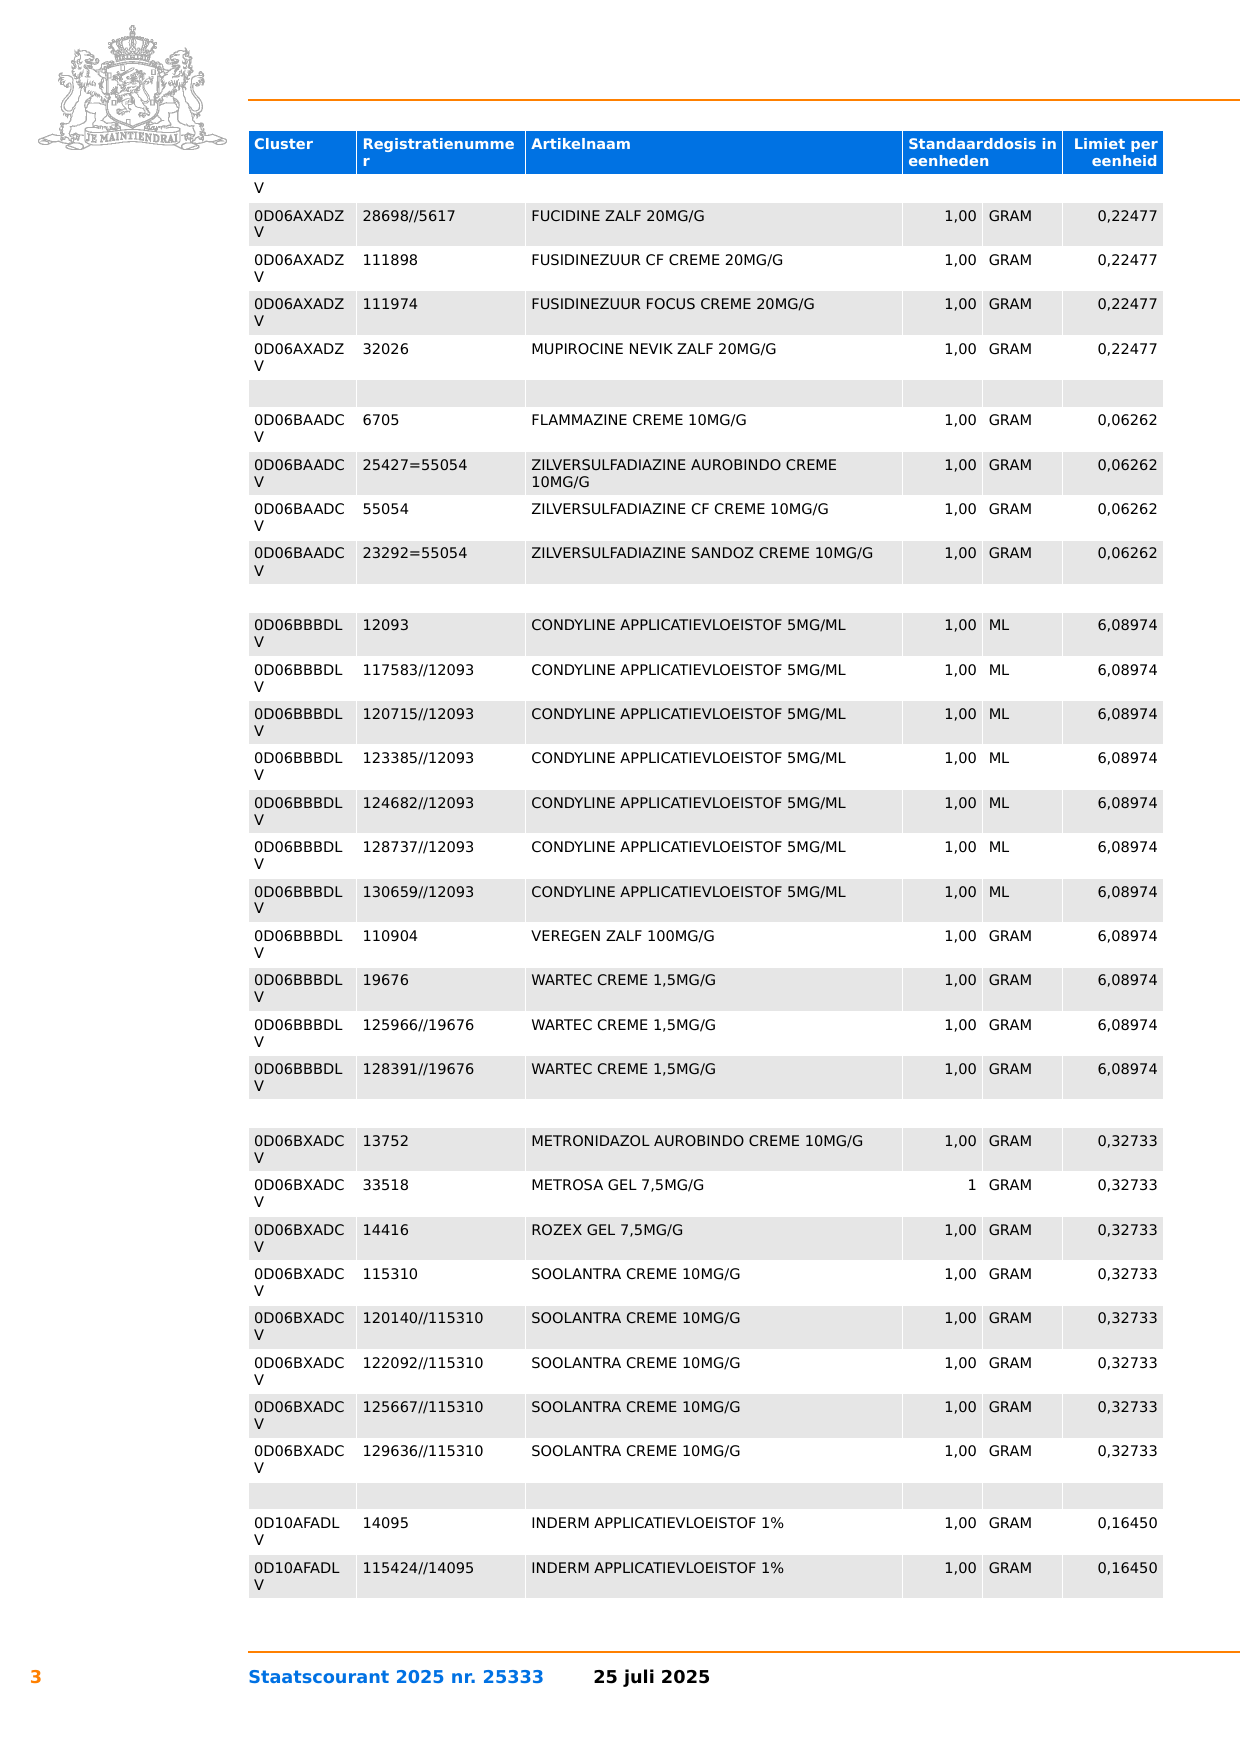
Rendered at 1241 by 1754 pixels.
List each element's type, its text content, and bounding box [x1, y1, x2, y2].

table_cell 125667//115310 [357, 1394, 525, 1438]
table_cell WARTEC CREME 1,5MG/G [526, 968, 902, 1011]
table_cell GRAM [983, 336, 1062, 379]
table_cell 0D06BBBDL V [249, 790, 356, 833]
table_cell 120715//12093 [357, 701, 525, 744]
table_cell [903, 1101, 982, 1127]
table_cell [903, 175, 982, 202]
table_cell GRAM [983, 1510, 1062, 1554]
table_cell [357, 585, 525, 611]
table_header Standaarddosis in eenheden [903, 131, 1062, 174]
table_cell 0D06BAADC V [249, 496, 356, 540]
table_cell 12093 [357, 613, 525, 656]
table_cell 0D06BXADC V [249, 1350, 356, 1393]
table_cell [1063, 380, 1163, 407]
table_cell 0,32733 [1063, 1439, 1163, 1482]
table_cell GRAM [983, 291, 1062, 335]
table_cell 1,00 [903, 1439, 982, 1482]
table_cell 115424//14095 [357, 1555, 525, 1598]
table_cell [983, 175, 1062, 202]
table_cell 123385//12093 [357, 746, 525, 789]
table_cell [357, 1483, 525, 1509]
table_cell CONDYLINE APPLICATIEVLOEISTOF 5MG/ML [526, 657, 902, 700]
table_cell 0,06262 [1063, 452, 1163, 495]
table_cell 6,08974 [1063, 701, 1163, 744]
table_cell INDERM APPLICATIEVLOEISTOF 1% [526, 1510, 902, 1554]
table_cell FUSIDINEZUUR CF CREME 20MG/G [526, 247, 902, 290]
table_cell MUPIROCINE NEVIK ZALF 20MG/G [526, 336, 902, 379]
table_cell 1,00 [903, 336, 982, 379]
table_cell 6,08974 [1063, 790, 1163, 833]
table_cell 0D06AXADZ V [249, 247, 356, 290]
table_cell 0,32733 [1063, 1217, 1163, 1260]
table_cell 1,00 [903, 1510, 982, 1554]
table_cell 6,08974 [1063, 834, 1163, 878]
table_cell 0D06BBBDL V [249, 1056, 356, 1099]
table_cell GRAM [983, 968, 1062, 1011]
table_cell GRAM [983, 1350, 1062, 1393]
table_cell WARTEC CREME 1,5MG/G [526, 1056, 902, 1099]
table_cell 0D06BAADC V [249, 452, 356, 495]
table_cell 130659//12093 [357, 879, 525, 922]
table_cell 6,08974 [1063, 968, 1163, 1011]
table_cell 0,22477 [1063, 247, 1163, 290]
table_cell [1063, 585, 1163, 611]
table_cell 32026 [357, 336, 525, 379]
table_cell [249, 585, 356, 611]
table_cell 0D06BBBDL V [249, 879, 356, 922]
table_cell 23292=55054 [357, 541, 525, 584]
table_cell GRAM [983, 1394, 1062, 1438]
table_cell 1,00 [903, 408, 982, 451]
table_cell [1063, 175, 1163, 202]
table_cell 1,00 [903, 1261, 982, 1304]
table_cell [983, 1483, 1062, 1509]
table_cell 0D06BXADC V [249, 1394, 356, 1438]
table_cell [526, 1101, 902, 1127]
table_cell 128737//12093 [357, 834, 525, 878]
table_cell 0,32733 [1063, 1394, 1163, 1438]
table_cell 0,32733 [1063, 1173, 1163, 1216]
table_cell INDERM APPLICATIEVLOEISTOF 1% [526, 1555, 902, 1598]
table_cell 122092//115310 [357, 1350, 525, 1393]
table_cell GRAM [983, 408, 1062, 451]
table_header Cluster [249, 131, 356, 174]
table_cell CONDYLINE APPLICATIEVLOEISTOF 5MG/ML [526, 701, 902, 744]
table_cell 6,08974 [1063, 657, 1163, 700]
table_cell 0,22477 [1063, 203, 1163, 246]
table_cell 28698//5617 [357, 203, 525, 246]
table_cell FLAMMAZINE CREME 10MG/G [526, 408, 902, 451]
table_cell 6,08974 [1063, 746, 1163, 789]
table_cell SOOLANTRA CREME 10MG/G [526, 1261, 902, 1304]
table_cell ZILVERSULFADIAZINE AUROBINDO CREME 10MG/G [526, 452, 902, 495]
table_cell CONDYLINE APPLICATIEVLOEISTOF 5MG/ML [526, 790, 902, 833]
table_cell GRAM [983, 203, 1062, 246]
table_cell 111898 [357, 247, 525, 290]
table_cell 0D06BAADC V [249, 541, 356, 584]
table_cell 0D06BAADC V [249, 408, 356, 451]
table_cell [526, 380, 902, 407]
table_cell 6705 [357, 408, 525, 451]
table_cell 1,00 [903, 701, 982, 744]
table_cell GRAM [983, 541, 1062, 584]
table_cell [357, 380, 525, 407]
table_cell CONDYLINE APPLICATIEVLOEISTOF 5MG/ML [526, 834, 902, 878]
table_cell 0D06BXADC V [249, 1306, 356, 1349]
table_cell 0D06BBBDL V [249, 1012, 356, 1055]
table_cell GRAM [983, 1555, 1062, 1598]
table_cell [983, 1101, 1062, 1127]
table_cell V [249, 175, 356, 202]
table_cell 1,00 [903, 1394, 982, 1438]
table_cell [983, 380, 1062, 407]
table_cell [249, 1101, 356, 1127]
table_cell 1,00 [903, 879, 982, 922]
table_cell 1,00 [903, 657, 982, 700]
table_cell METROSA GEL 7,5MG/G [526, 1173, 902, 1216]
table_cell 0,06262 [1063, 408, 1163, 451]
table_cell 13752 [357, 1128, 525, 1171]
table_cell [526, 175, 902, 202]
table_cell 0D06AXADZ V [249, 291, 356, 335]
table_header Registratienummer [357, 131, 525, 174]
table_cell [357, 175, 525, 202]
table_cell CONDYLINE APPLICATIEVLOEISTOF 5MG/ML [526, 746, 902, 789]
table_cell 0,16450 [1063, 1510, 1163, 1554]
table_cell 1,00 [903, 1306, 982, 1349]
table_cell SOOLANTRA CREME 10MG/G [526, 1350, 902, 1393]
table_cell 1,00 [903, 452, 982, 495]
table_cell CONDYLINE APPLICATIEVLOEISTOF 5MG/ML [526, 879, 902, 922]
table_cell 55054 [357, 496, 525, 540]
table_cell SOOLANTRA CREME 10MG/G [526, 1439, 902, 1482]
table_cell 1,00 [903, 613, 982, 656]
table_cell FUSIDINEZUUR FOCUS CREME 20MG/G [526, 291, 902, 335]
table_cell GRAM [983, 1173, 1062, 1216]
table_cell 0,22477 [1063, 336, 1163, 379]
table_cell 0D06BXADC V [249, 1217, 356, 1260]
table_cell 0,32733 [1063, 1350, 1163, 1393]
table_cell 14416 [357, 1217, 525, 1260]
table_cell 6,08974 [1063, 1012, 1163, 1055]
table_cell GRAM [983, 247, 1062, 290]
table_cell 1,00 [903, 790, 982, 833]
table_cell 1,00 [903, 1056, 982, 1099]
table_cell GRAM [983, 1306, 1062, 1349]
table_cell 1,00 [903, 1555, 982, 1598]
table_cell 0,06262 [1063, 541, 1163, 584]
table_cell 0D06BBBDL V [249, 746, 356, 789]
table_cell 0D06BBBDL V [249, 923, 356, 966]
table_cell GRAM [983, 1217, 1062, 1260]
table_cell [903, 1483, 982, 1509]
table_cell ML [983, 879, 1062, 922]
table_cell 110904 [357, 923, 525, 966]
table_cell ZILVERSULFADIAZINE CF CREME 10MG/G [526, 496, 902, 540]
table_cell WARTEC CREME 1,5MG/G [526, 1012, 902, 1055]
table_cell 1,00 [903, 746, 982, 789]
table_cell 0,22477 [1063, 291, 1163, 335]
table_cell 0D06BBBDL V [249, 968, 356, 1011]
table_cell 1,00 [903, 968, 982, 1011]
table_cell ML [983, 790, 1062, 833]
table_cell ML [983, 746, 1062, 789]
table_cell 6,08974 [1063, 1056, 1163, 1099]
table_cell 6,08974 [1063, 613, 1163, 656]
table_cell ML [983, 701, 1062, 744]
table_cell 6,08974 [1063, 879, 1163, 922]
table_cell 111974 [357, 291, 525, 335]
table_cell 1,00 [903, 203, 982, 246]
table_cell VEREGEN ZALF 100MG/G [526, 923, 902, 966]
table_cell 6,08974 [1063, 923, 1163, 966]
table_cell 0,16450 [1063, 1555, 1163, 1598]
table_cell 1,00 [903, 247, 982, 290]
table_cell 14095 [357, 1510, 525, 1554]
table_cell 25427=55054 [357, 452, 525, 495]
table_cell 19676 [357, 968, 525, 1011]
table_cell CONDYLINE APPLICATIEVLOEISTOF 5MG/ML [526, 613, 902, 656]
table_cell ZILVERSULFADIAZINE SANDOZ CREME 10MG/G [526, 541, 902, 584]
table_cell GRAM [983, 923, 1062, 966]
table_cell 1,00 [903, 1217, 982, 1260]
table_cell 1,00 [903, 291, 982, 335]
table_cell 1,00 [903, 1128, 982, 1171]
table_cell 1,00 [903, 923, 982, 966]
table_cell ML [983, 657, 1062, 700]
table_cell [903, 585, 982, 611]
table_cell [526, 1483, 902, 1509]
table_cell GRAM [983, 1056, 1062, 1099]
table_cell [1063, 1101, 1163, 1127]
table_cell [249, 1483, 356, 1509]
table_cell GRAM [983, 1439, 1062, 1482]
table_cell 0D06BXADC V [249, 1173, 356, 1216]
table_cell 0,32733 [1063, 1128, 1163, 1171]
table_cell 117583//12093 [357, 657, 525, 700]
table_cell 0D06BBBDL V [249, 834, 356, 878]
table_cell 120140//115310 [357, 1306, 525, 1349]
table_cell 0,32733 [1063, 1306, 1163, 1349]
table_cell 125966//19676 [357, 1012, 525, 1055]
table_cell GRAM [983, 452, 1062, 495]
table_cell 0D06BBBDL V [249, 657, 356, 700]
table_cell 1,00 [903, 1350, 982, 1393]
table_cell [1063, 1483, 1163, 1509]
picture [38, 25, 227, 150]
table_cell 0,32733 [1063, 1261, 1163, 1304]
table_cell ML [983, 834, 1062, 878]
table_cell 0D10AFADL V [249, 1510, 356, 1554]
table_cell ML [983, 613, 1062, 656]
table_cell [249, 380, 356, 407]
table_cell 0D06BXADC V [249, 1128, 356, 1171]
table_cell 128391//19676 [357, 1056, 525, 1099]
table_cell 1,00 [903, 1012, 982, 1055]
table_cell 0D06AXADZ V [249, 336, 356, 379]
table_header Limiet per eenheid [1063, 131, 1163, 174]
table_cell METRONIDAZOL AUROBINDO CREME 10MG/G [526, 1128, 902, 1171]
table_cell FUCIDINE ZALF 20MG/G [526, 203, 902, 246]
table_cell 1 [903, 1173, 982, 1216]
table_cell SOOLANTRA CREME 10MG/G [526, 1394, 902, 1438]
table_cell [983, 585, 1062, 611]
table_cell 1,00 [903, 834, 982, 878]
table_cell 0D10AFADL V [249, 1555, 356, 1598]
table_cell 0D06BBBDL V [249, 613, 356, 656]
table_cell SOOLANTRA CREME 10MG/G [526, 1306, 902, 1349]
table_cell 1,00 [903, 496, 982, 540]
table_cell [357, 1101, 525, 1127]
table_cell 33518 [357, 1173, 525, 1216]
table_cell GRAM [983, 1261, 1062, 1304]
table_cell 1,00 [903, 541, 982, 584]
table_cell [903, 380, 982, 407]
table_cell GRAM [983, 496, 1062, 540]
table_cell 0D06BXADC V [249, 1261, 356, 1304]
table_cell 0D06AXADZ V [249, 203, 356, 246]
table_cell 0,06262 [1063, 496, 1163, 540]
table_cell 0D06BBBDL V [249, 701, 356, 744]
table_cell GRAM [983, 1128, 1062, 1171]
table_cell 124682//12093 [357, 790, 525, 833]
table_cell 0D06BXADC V [249, 1439, 356, 1482]
table_cell 115310 [357, 1261, 525, 1304]
table_cell 129636//115310 [357, 1439, 525, 1482]
table_cell ROZEX GEL 7,5MG/G [526, 1217, 902, 1260]
table_cell GRAM [983, 1012, 1062, 1055]
table_header Artikelnaam [526, 131, 902, 174]
table_cell [526, 585, 902, 611]
